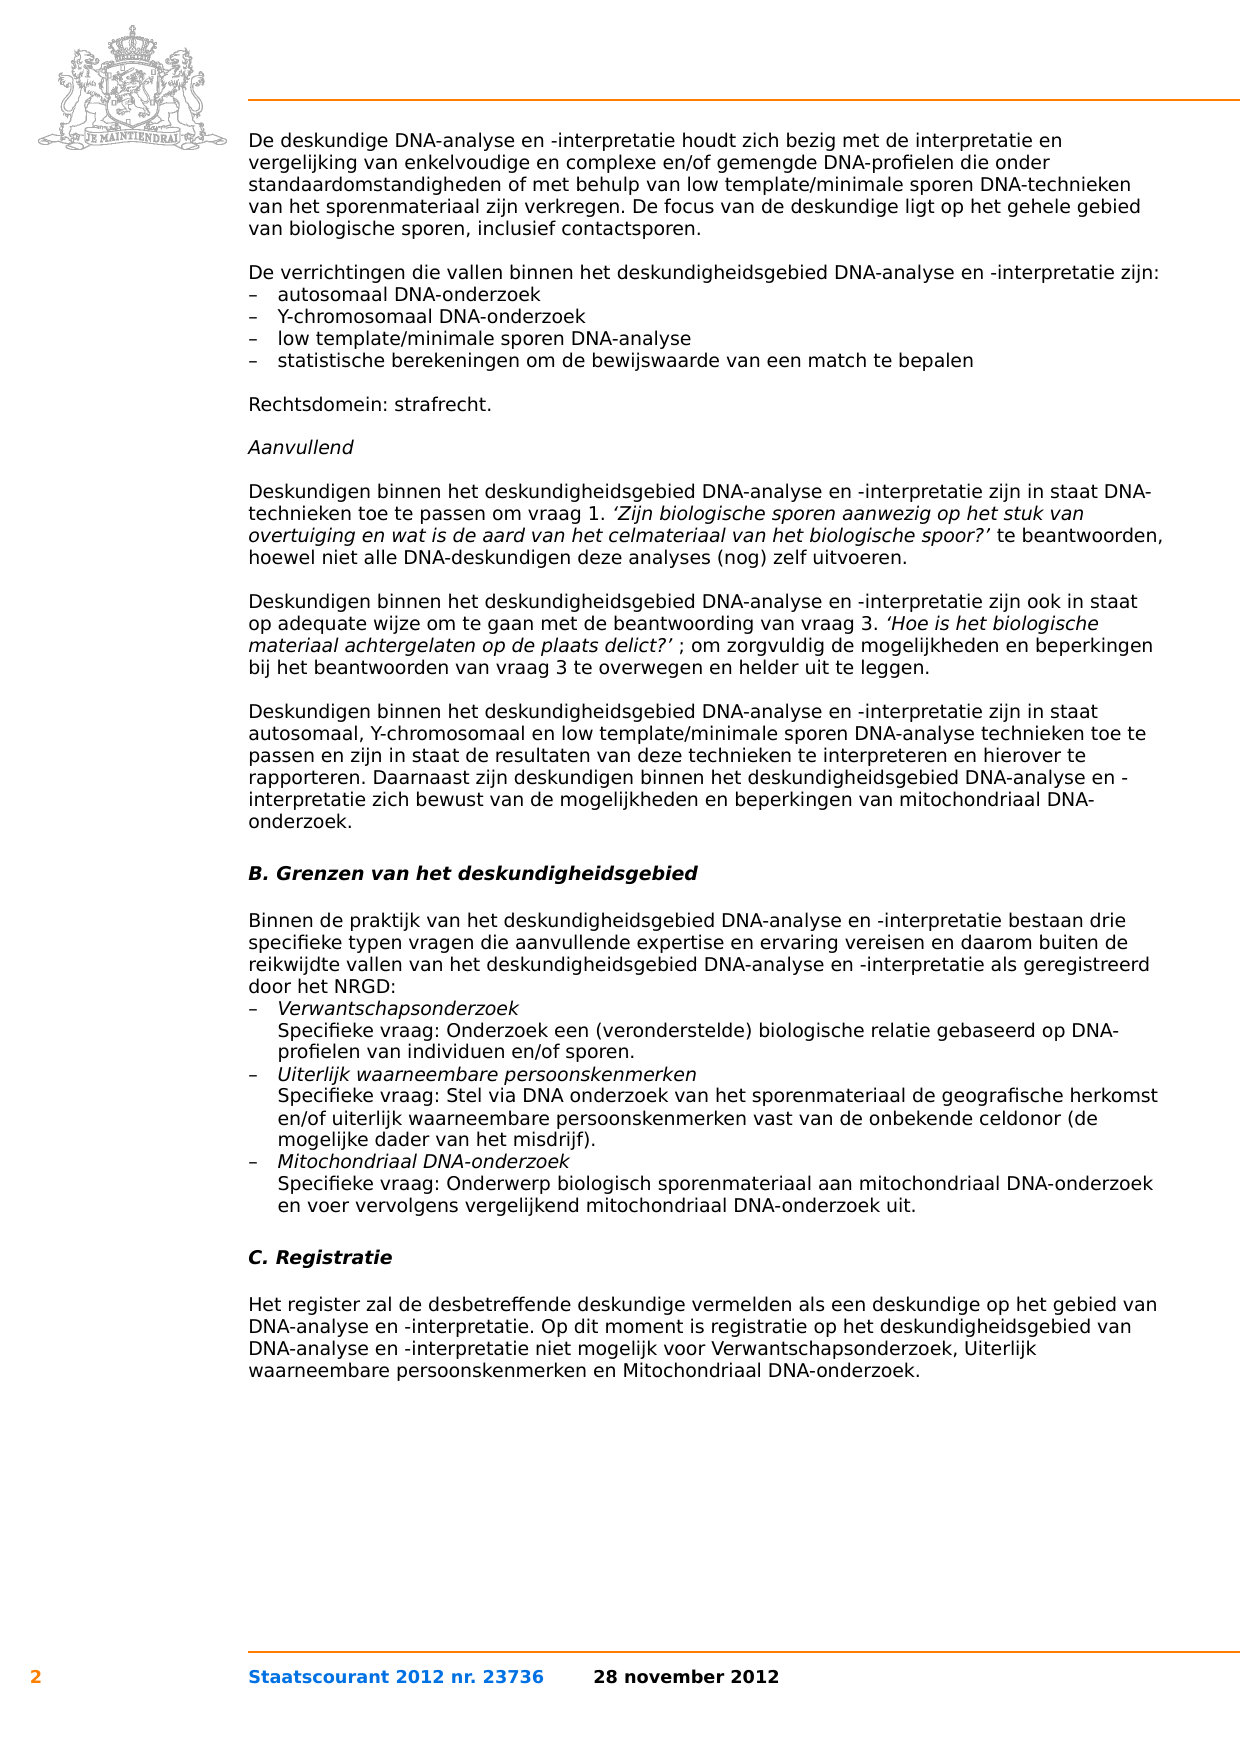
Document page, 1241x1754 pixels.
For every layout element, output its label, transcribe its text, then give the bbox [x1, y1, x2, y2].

text – Uiterlijk waarneembare persoonskenmerken [248, 1063, 1163, 1085]
picture [38, 25, 227, 150]
text Deskundigen binnen het deskundigheidsgebied DNA-analyse en -interpretatie zijn in staat DNA-technieken toe te passen om vraag 1. ‘Zijn biologische sporen aanwezig op het stuk van overtuiging en wat is de aard van het celmateriaal van het biologische spoor?’ te beantwoorden, hoewel niet alle DNA-deskundigen deze analyses (nog) zelf uitvoeren. [248, 481, 1163, 569]
text Specifieke vraag: Onderwerp biologisch sporenmateriaal aan mitochondriaal DNA-onderzoek en voer vervolgens vergelijkend mitochondriaal DNA-onderzoek uit. [277, 1173, 1163, 1217]
subtitle B. Grenzen van het deskundigheidsgebied [248, 863, 1163, 884]
text Deskundigen binnen het deskundigheidsgebied DNA-analyse en -interpretatie zijn ook in staat op adequate wijze om te gaan met de beantwoording van vraag 3. ‘Hoe is het biologische materiaal achtergelaten op de plaats delict?’ ; om zorgvuldig de mogelijkheden en beperkingen bij het beantwoorden van vraag 3 te overwegen en helder uit te leggen. [248, 591, 1163, 679]
text – Y-chromosomaal DNA-onderzoek [248, 306, 1163, 328]
text Binnen de praktijk van het deskundigheidsgebied DNA-analyse en -interpretatie bestaan drie specifieke typen vragen die aanvullende expertise en ervaring vereisen en daarom buiten de reikwijdte vallen van het deskundigheidsgebied DNA-analyse en -interpretatie als geregistreerd door het NRGD: [248, 909, 1163, 997]
subtitle Aanvullend [248, 437, 1163, 459]
text Specifieke vraag: Onderzoek een (veronderstelde) biologische relatie gebaseerd op DNA-profielen van individuen en/of sporen. [277, 1019, 1163, 1063]
text – Verwantschapsonderzoek [248, 997, 1163, 1019]
text – statistische berekeningen om de bewijswaarde van een match te bepalen [248, 349, 1163, 372]
text Specifieke vraag: Stel via DNA onderzoek van het sporenmateriaal de geografische herkomst en/of uiterlijk waarneembare persoonskenmerken vast van de onbekende celdonor (de mogelijke dader van het misdrijf). [277, 1085, 1163, 1151]
text – Mitochondriaal DNA-onderzoek [248, 1151, 1163, 1173]
text Rechtsdomein: strafrecht. [248, 393, 1163, 415]
text – autosomaal DNA-onderzoek [248, 284, 1163, 306]
text – low template/minimale sporen DNA-analyse [248, 328, 1163, 349]
text De deskundige DNA-analyse en -interpretatie houdt zich bezig met de interpretatie en vergelijking van enkelvoudige en complexe en/of gemengde DNA-profielen die onder standaardomstandigheden of met behulp van low template/minimale sporen DNA-technieken van het sporenmateriaal zijn verkregen. De focus van de deskundige ligt op het gehele gebied van biologische sporen, inclusief contactsporen. [248, 130, 1163, 240]
text Deskundigen binnen het deskundigheidsgebied DNA-analyse en -interpretatie zijn in staat autosomaal, Y-chromosomaal en low template/minimale sporen DNA-analyse technieken toe te passen en zijn in staat de resultaten van deze technieken te interpreteren en hierover te rapporteren. Daarnaast zijn deskundigen binnen het deskundigheidsgebied DNA-analyse en -interpretatie zich bewust van de mogelijkheden en beperkingen van mitochondriaal DNA-onderzoek. [248, 701, 1163, 833]
text De verrichtingen die vallen binnen het deskundigheidsgebied DNA-analyse en -interpretatie zijn: [248, 262, 1163, 284]
subtitle C. Registratie [248, 1247, 1163, 1269]
text Het register zal de desbetreffende deskundige vermelden als een deskundige op het gebied van DNA-analyse en -interpretatie. Op dit moment is registratie op het deskundigheidsgebied van DNA-analyse en -interpretatie niet mogelijk voor Verwantschapsonderzoek, Uiterlijk waarneembare persoonskenmerken en Mitochondriaal DNA-onderzoek. [248, 1294, 1163, 1382]
